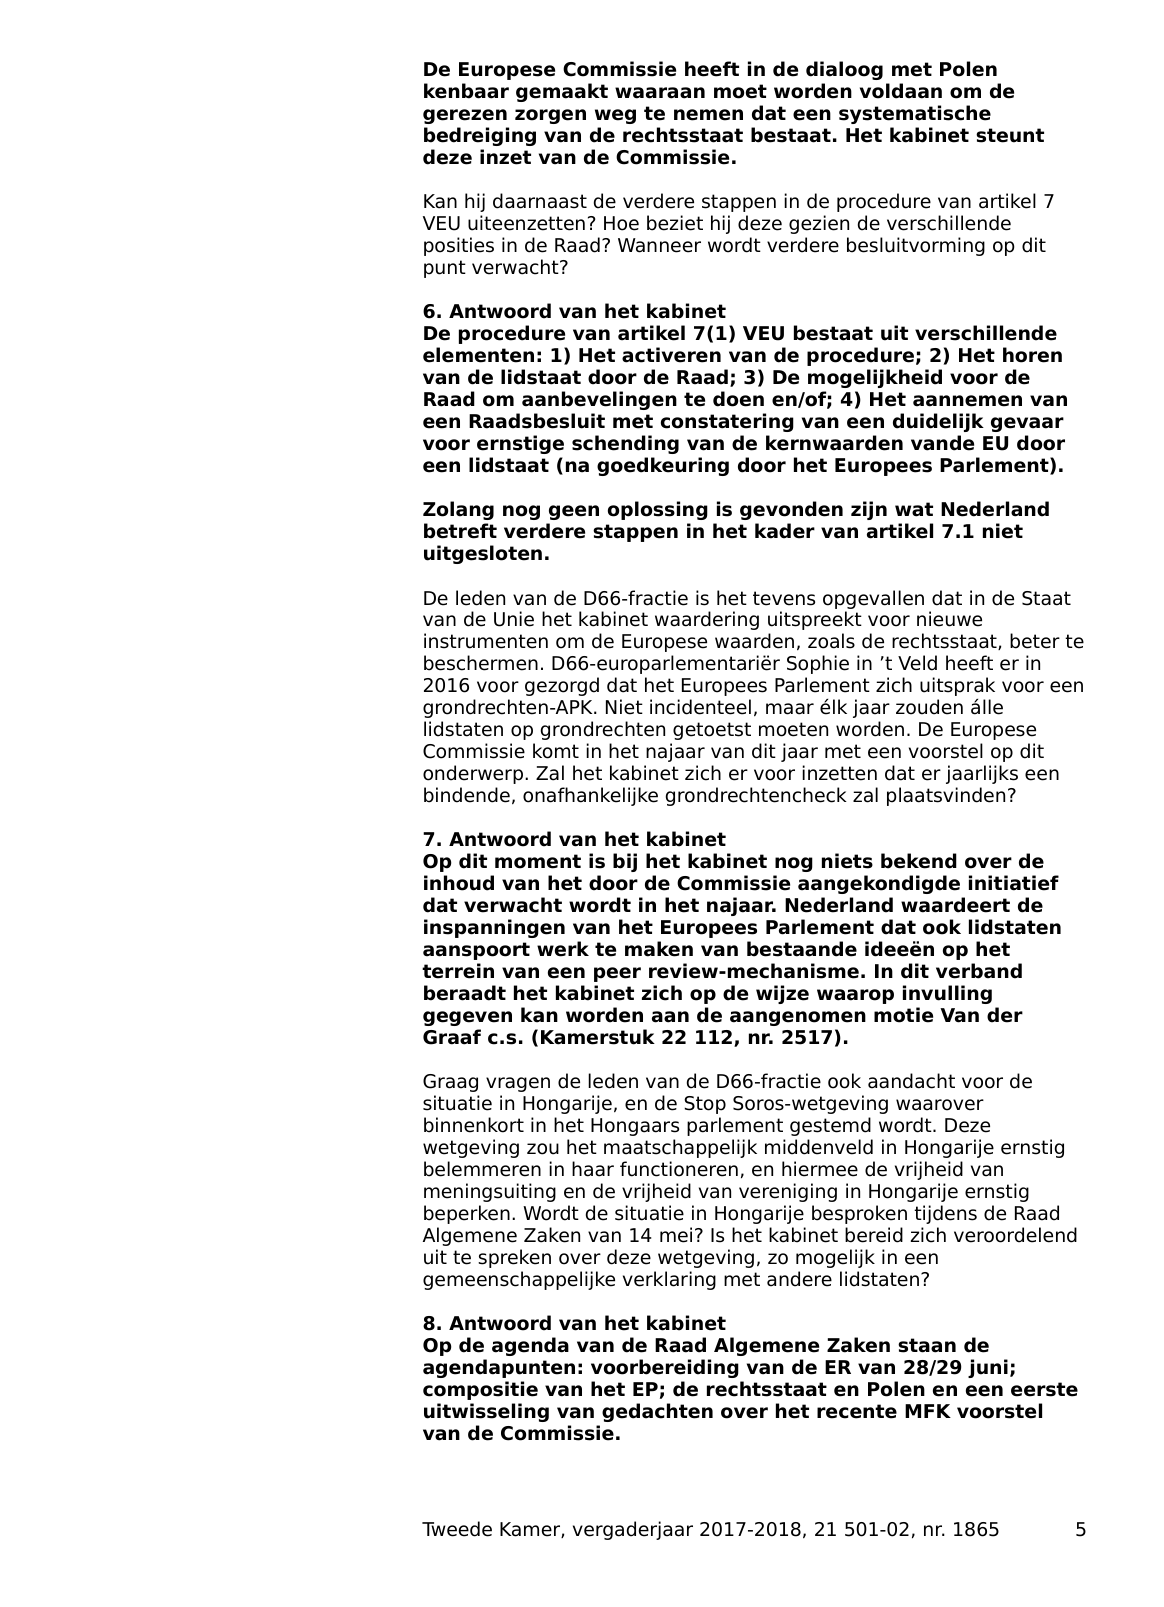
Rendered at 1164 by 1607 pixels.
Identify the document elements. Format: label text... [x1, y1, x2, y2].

text De leden van de D66-fractie is het tevens opgevallen dat in de Staat van de Unie het kabinet waardering uitspreekt voor nieuwe instrumenten om de Europese waarden, zoals de rechtsstaat, beter te beschermen. D66-europarlementariër Sophie in ’t Veld heeft er in 2016 voor gezorgd dat het Europees Parlement zich uitsprak voor een grondrechten-APK. Niet incidenteel, maar élk jaar zouden álle lidstaten op grondrechten getoetst moeten worden. De Europese Commissie komt in het najaar van dit jaar met een voorstel op dit onderwerp. Zal het kabinet zich er voor inzetten dat er jaarlijks een bindende, onafhankelijke grondrechtencheck zal plaatsvinden? [422, 587, 1087, 807]
text Op de agenda van de Raad Algemene Zaken staan de agendapunten: voorbereiding van de ER van 28/29 juni; compositie van het EP; de rechtsstaat en Polen en een eerste uitwisseling van gedachten over het recente MFK voorstel van de Commissie. [422, 1335, 1087, 1445]
text Op dit moment is bij het kabinet nog niets bekend over de inhoud van het door de Commissie aangekondigde initiatief dat verwacht wordt in het najaar. Nederland waardeert de inspanningen van het Europees Parlement dat ook lidstaten aanspoort werk te maken van bestaande ideeën op het terrein van een peer review-mechanisme. In dit verband beraadt het kabinet zich op de wijze waarop invulling gegeven kan worden aan de aangenomen motie Van der Graaf c.s. (Kamerstuk 22 112, nr. 2517). [422, 851, 1087, 1049]
text Graag vragen de leden van de D66-fractie ook aandacht voor de situatie in Hongarije, en de Stop Soros-wetgeving waarover binnenkort in het Hongaars parlement gestemd wordt. Deze wetgeving zou het maatschappelijk middenveld in Hongarije ernstig belemmeren in haar functioneren, en hiermee de vrijheid van meningsuiting en de vrijheid van vereniging in Hongarije ernstig beperken. Wordt de situatie in Hongarije besproken tijdens de Raad Algemene Zaken van 14 mei? Is het kabinet bereid zich veroordelend uit te spreken over deze wetgeving, zo mogelijk in een gemeenschappelijke verklaring met andere lidstaten? [422, 1071, 1087, 1291]
text 8. Antwoord van het kabinet [422, 1313, 1087, 1335]
text De Europese Commissie heeft in de dialoog met Polen kenbaar gemaakt waaraan moet worden voldaan om de gerezen zorgen weg te nemen dat een systematische bedreiging van de rechtsstaat bestaat. Het kabinet steunt deze inzet van de Commissie. [422, 59, 1087, 169]
text Kan hij daarnaast de verdere stappen in de procedure van artikel 7 VEU uiteenzetten? Hoe beziet hij deze gezien de verschillende posities in de Raad? Wanneer wordt verdere besluitvorming op dit punt verwacht? [422, 191, 1087, 279]
text 7. Antwoord van het kabinet [422, 829, 1087, 851]
text 6. Antwoord van het kabinet [422, 301, 1087, 323]
text Zolang nog geen oplossing is gevonden zijn wat Nederland betreft verdere stappen in het kader van artikel 7.1 niet uitgesloten. [422, 499, 1087, 565]
text De procedure van artikel 7(1) VEU bestaat uit verschillende elementen: 1) Het activeren van de procedure; 2) Het horen van de lidstaat door de Raad; 3) De mogelijkheid voor de Raad om aanbevelingen te doen en/of; 4) Het aannemen van een Raadsbesluit met constatering van een duidelijk gevaar voor ernstige schending van de kernwaarden vande EU door een lidstaat (na goedkeuring door het Europees Parlement). [422, 323, 1087, 477]
